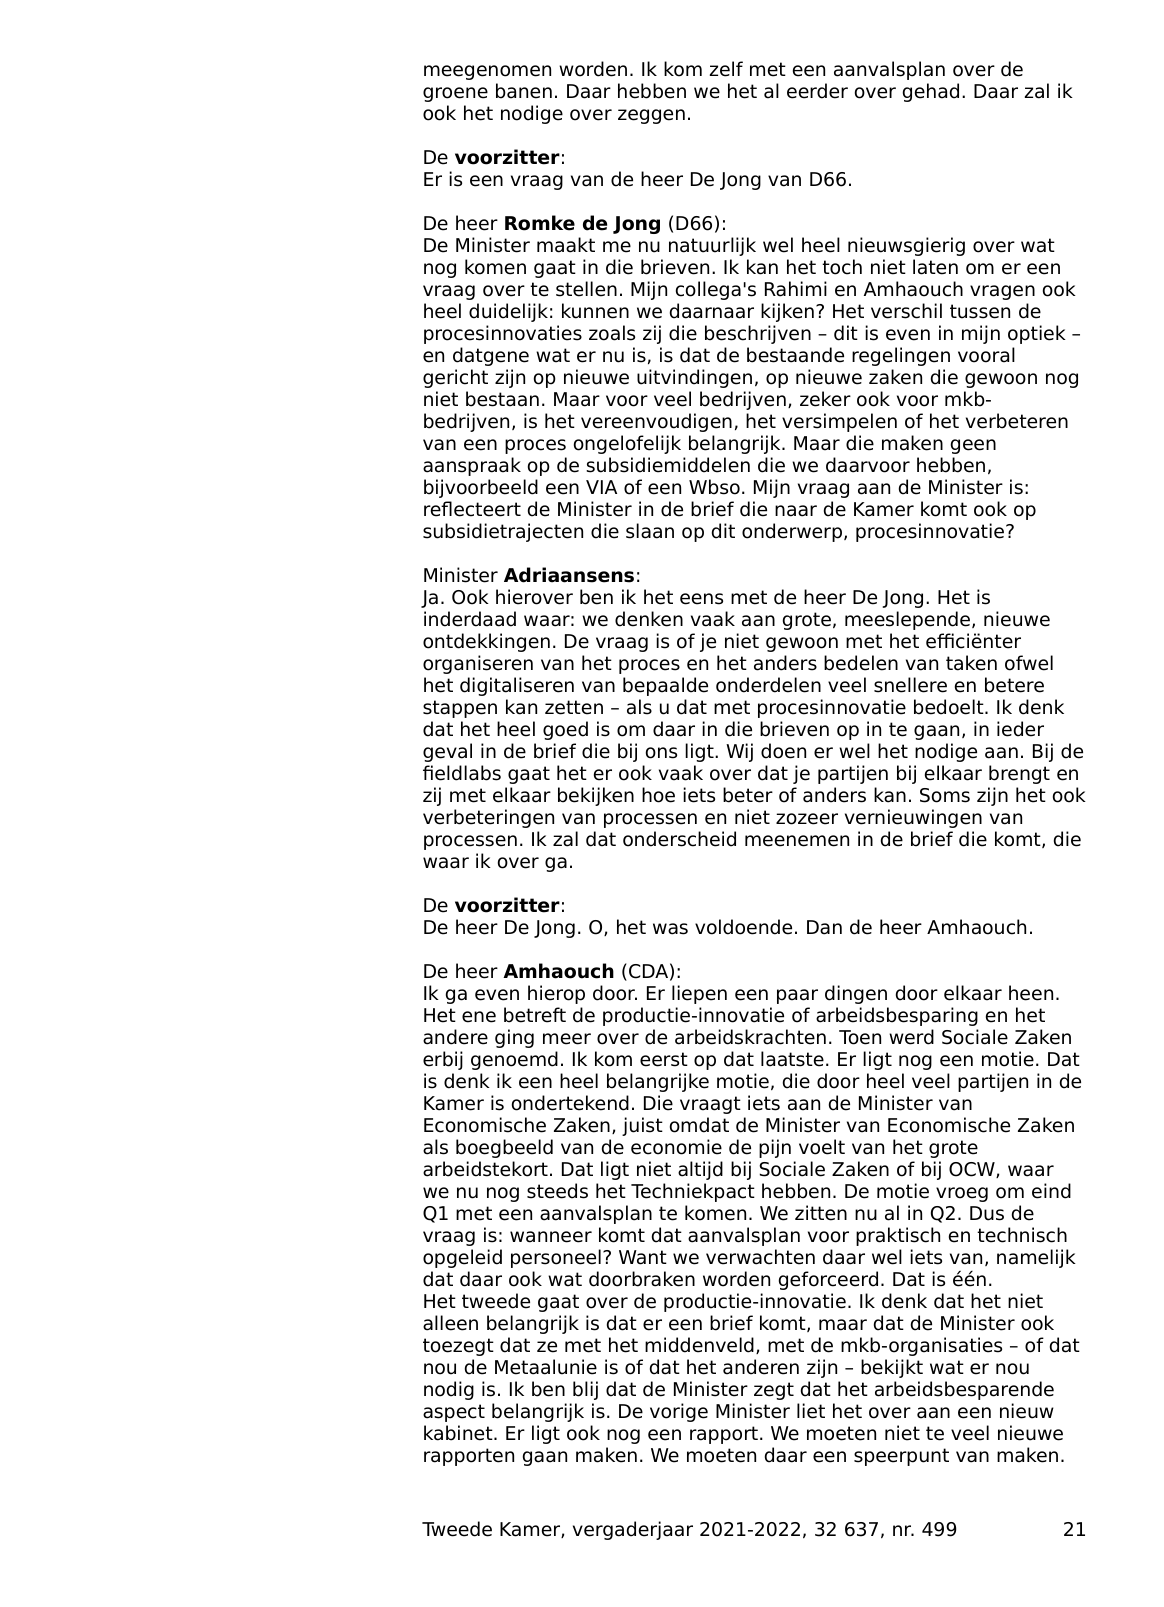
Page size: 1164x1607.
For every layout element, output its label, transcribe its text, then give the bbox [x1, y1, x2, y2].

text De voorzitter: [422, 895, 1087, 917]
text De Minister maakt me nu natuurlijk wel heel nieuwsgierig over wat nog komen gaat in die brieven. Ik kan het toch niet laten om er een vraag over te stellen. Mijn collega's Rahimi en Amhaouch vragen ook heel duidelijk: kunnen we daarnaar kijken? Het verschil tussen de procesinnovaties zoals zij die beschrijven – dit is even in mijn optiek – en datgene wat er nu is, is dat de bestaande regelingen vooral gericht zijn op nieuwe uitvindingen, op nieuwe zaken die gewoon nog niet bestaan. Maar voor veel bedrijven, zeker ook voor mkb-bedrijven, is het vereenvoudigen, het versimpelen of het verbeteren van een proces ongelofelijk belangrijk. Maar die maken geen aanspraak op de subsidiemiddelen die we daarvoor hebben, bijvoorbeeld een VIA of een Wbso. Mijn vraag aan de Minister is: reflecteert de Minister in de brief die naar de Kamer komt ook op subsidietrajecten die slaan op dit onderwerp, procesinnovatie? [422, 235, 1087, 543]
text Minister Adriaansens: [422, 565, 1087, 587]
text De heer Amhaouch (CDA): [422, 961, 1087, 983]
text De heer Romke de Jong (D66): [422, 213, 1087, 235]
text meegenomen worden. Ik kom zelf met een aanvalsplan over de groene banen. Daar hebben we het al eerder over gehad. Daar zal ik ook het nodige over zeggen. [422, 59, 1087, 125]
text Ja. Ook hierover ben ik het eens met de heer De Jong. Het is inderdaad waar: we denken vaak aan grote, meeslepende, nieuwe ontdekkingen. De vraag is of je niet gewoon met het efficiënter organiseren van het proces en het anders bedelen van taken ofwel het digitaliseren van bepaalde onderdelen veel snellere en betere stappen kan zetten – als u dat met procesinnovatie bedoelt. Ik denk dat het heel goed is om daar in die brieven op in te gaan, in ieder geval in de brief die bij ons ligt. Wij doen er wel het nodige aan. Bij de fieldlabs gaat het er ook vaak over dat je partijen bij elkaar brengt en zij met elkaar bekijken hoe iets beter of anders kan. Soms zijn het ook verbeteringen van processen en niet zozeer vernieuwingen van processen. Ik zal dat onderscheid meenemen in de brief die komt, die waar ik over ga. [422, 587, 1087, 873]
text Het tweede gaat over de productie-innovatie. Ik denk dat het niet alleen belangrijk is dat er een brief komt, maar dat de Minister ook toezegt dat ze met het middenveld, met de mkb-organisaties – of dat nou de Metaalunie is of dat het anderen zijn – bekijkt wat er nou nodig is. Ik ben blij dat de Minister zegt dat het arbeidsbesparende aspect belangrijk is. De vorige Minister liet het over aan een nieuw kabinet. Er ligt ook nog een rapport. We moeten niet te veel nieuwe rapporten gaan maken. We moeten daar een speerpunt van maken. [422, 1291, 1087, 1467]
text De voorzitter: [422, 147, 1087, 169]
text Er is een vraag van de heer De Jong van D66. [422, 169, 1087, 191]
text Ik ga even hierop door. Er liepen een paar dingen door elkaar heen. Het ene betreft de productie-innovatie of arbeidsbesparing en het andere ging meer over de arbeidskrachten. Toen werd Sociale Zaken erbij genoemd. Ik kom eerst op dat laatste. Er ligt nog een motie. Dat is denk ik een heel belangrijke motie, die door heel veel partijen in de Kamer is ondertekend. Die vraagt iets aan de Minister van Economische Zaken, juist omdat de Minister van Economische Zaken als boegbeeld van de economie de pijn voelt van het grote arbeidstekort. Dat ligt niet altijd bij Sociale Zaken of bij OCW, waar we nu nog steeds het Techniekpact hebben. De motie vroeg om eind Q1 met een aanvalsplan te komen. We zitten nu al in Q2. Dus de vraag is: wanneer komt dat aanvalsplan voor praktisch en technisch opgeleid personeel? Want we verwachten daar wel iets van, namelijk dat daar ook wat doorbraken worden geforceerd. Dat is één. [422, 983, 1087, 1291]
text De heer De Jong. O, het was voldoende. Dan de heer Amhaouch. [422, 917, 1087, 939]
